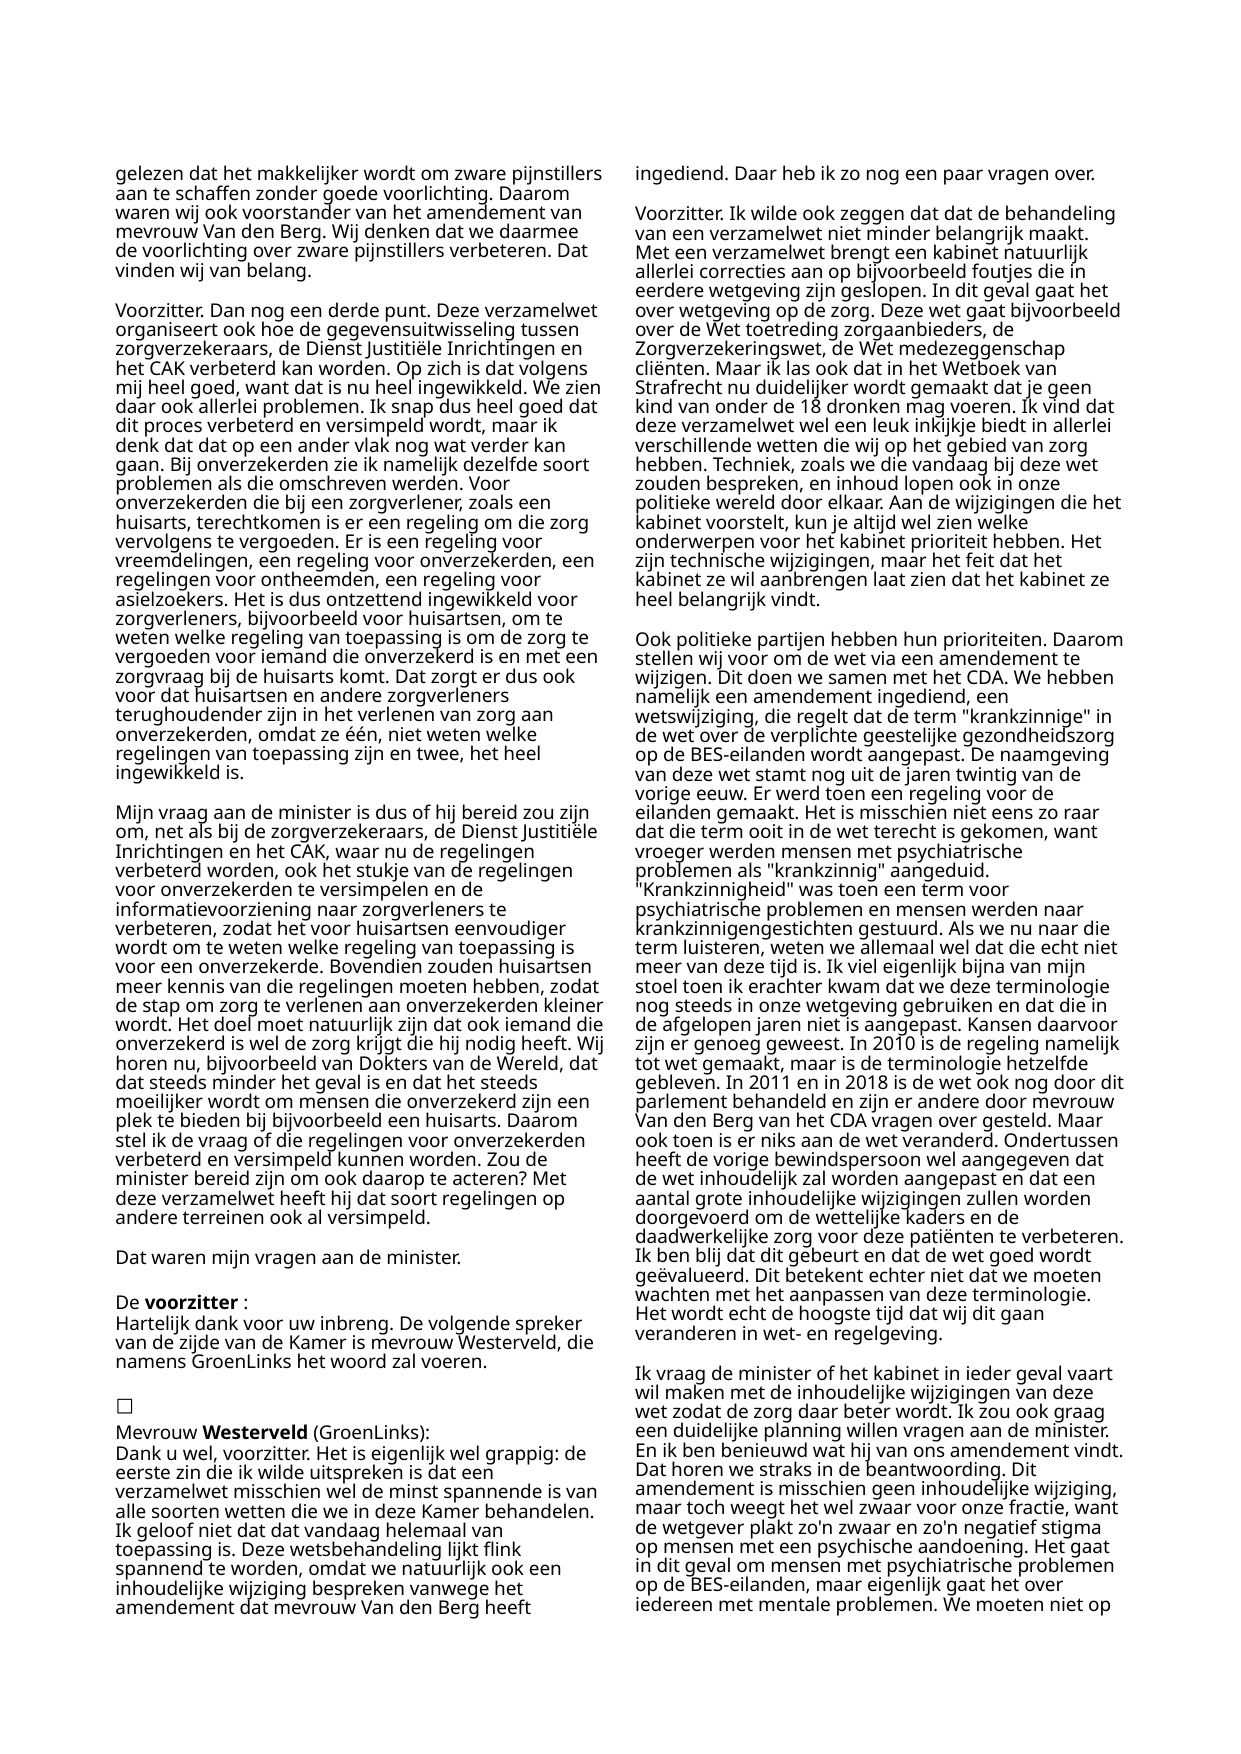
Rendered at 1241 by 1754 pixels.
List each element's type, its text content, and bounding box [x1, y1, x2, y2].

text Ik vraag de minister of het kabinet in ieder geval vaart wil maken met de inhoudelijke wijzigingen van deze wet zodat de zorg daar beter wordt. Ik zou ook graag een duidelijke planning willen vragen aan de minister. En ik ben benieuwd wat hij van ons amendement vindt. Dat horen we straks in de beantwoording. Dit amendement is misschien geen inhoudelijke wijziging, maar toch weegt het wel zwaar voor onze fractie, want de wetgever plakt zo'n zwaar en zo'n negatief stigma op mensen met een psychische aandoening. Het gaat in dit geval om mensen met psychiatrische problemen op de BES-eilanden, maar eigenlijk gaat het over iedereen met mentale problemen. We moeten niet op [635, 1364, 1125, 1615]
text Mevrouw Westerveld (GroenLinks): [115, 1419, 605, 1445]
text Dank u wel, voorzitter. Het is eigenlijk wel grappig: de eerste zin die ik wilde uitspreken is dat een verzamelwet misschien wel de minst spannende is van alle soorten wetten die we in deze Kamer behandelen. Ik geloof niet dat dat vandaag helemaal van toepassing is. Deze wetsbehandeling lijkt flink spannend te worden, omdat we natuurlijk ook een inhoudelijke wijziging bespreken vanwege het amendement dat mevrouw Van den Berg heeft [115, 1445, 605, 1618]
text ⬜ [115, 1393, 605, 1419]
text Voorzitter. Ik wilde ook zeggen dat dat de behandeling van een verzamelwet niet minder belangrijk maakt. Met een verzamelwet brengt een kabinet natuurlijk allerlei correcties aan op bijvoorbeeld foutjes die in eerdere wetgeving zijn geslopen. In dit geval gaat het over wetgeving op de zorg. Deze wet gaat bijvoorbeeld over de Wet toetreding zorgaanbieders, de Zorgverzekeringswet, de Wet medezeggenschap cliënten. Maar ik las ook dat in het Wetboek van Strafrecht nu duidelijker wordt gemaakt dat je geen kind van onder de 18 dronken mag voeren. Ik vind dat deze verzamelwet wel een leuk inkijkje biedt in allerlei verschillende wetten die wij op het gebied van zorg hebben. Techniek, zoals we die vandaag bij deze wet zouden bespreken, en inhoud lopen ook in onze politieke wereld door elkaar. Aan de wijzigingen die het kabinet voorstelt, kun je altijd wel zien welke onderwerpen voor het kabinet prioriteit hebben. Het zijn technische wijzigingen, maar het feit dat het kabinet ze wil aanbrengen laat zien dat het kabinet ze heel belangrijk vindt. [635, 205, 1125, 610]
text Mijn vraag aan de minister is dus of hij bereid zou zijn om, net als bij de zorgverzekeraars, de Dienst Justitiële Inrichtingen en het CAK, waar nu de regelingen verbeterd worden, ook het stukje van de regelingen voor onverzekerden te versimpelen en de informatievoorziening naar zorgverleners te verbeteren, zodat het voor huisartsen eenvoudiger wordt om te weten welke regeling van toepassing is voor een onverzekerde. Bovendien zouden huisartsen meer kennis van die regelingen moeten hebben, zodat de stap om zorg te verlenen aan onverzekerden kleiner wordt. Het doel moet natuurlijk zijn dat ook iemand die onverzekerd is wel de zorg krijgt die hij nodig heeft. Wij horen nu, bijvoorbeeld van Dokters van de Wereld, dat dat steeds minder het geval is en dat het steeds moeilijker wordt om mensen die onverzekerd zijn een plek te bieden bij bijvoorbeeld een huisarts. Daarom stel ik de vraag of die regelingen voor onverzekerden verbeterd en versimpeld kunnen worden. Zou de minister bereid zijn om ook daarop te acteren? Met deze verzamelwet heeft hij dat soort regelingen op andere terreinen ook al versimpeld. [115, 804, 605, 1228]
text De voorzitter : [115, 1289, 605, 1315]
text Hartelijk dank voor uw inbreng. De volgende spreker van de zijde van de Kamer is mevrouw Westerveld, die namens GroenLinks het woord zal voeren. [115, 1315, 605, 1372]
text gelezen dat het makkelijker wordt om zware pijnstillers aan te schaffen zonder goede voorlichting. Daarom waren wij ook voorstander van het amendement van mevrouw Van den Berg. Wij denken dat we daarmee de voorlichting over zware pijnstillers verbeteren. Dat vinden wij van belang. [115, 165, 605, 281]
text Ook politieke partijen hebben hun prioriteiten. Daarom stellen wij voor om de wet via een amendement te wijzigen. Dit doen we samen met het CDA. We hebben namelijk een amendement ingediend, een wetswijziging, die regelt dat de term "krankzinnige" in de wet over de verplichte geestelijke gezondheidszorg op de BES-eilanden wordt aangepast. De naamgeving van deze wet stamt nog uit de jaren twintig van de vorige eeuw. Er werd toen een regeling voor de eilanden gemaakt. Het is misschien niet eens zo raar dat die term ooit in de wet terecht is gekomen, want vroeger werden mensen met psychiatrische problemen als "krankzinnig" aangeduid. "Krankzinnigheid" was toen een term voor psychiatrische problemen en mensen werden naar krankzinnigengestichten gestuurd. Als we nu naar die term luisteren, weten we allemaal wel dat die echt niet meer van deze tijd is. Ik viel eigenlijk bijna van mijn stoel toen ik erachter kwam dat we deze terminologie nog steeds in onze wetgeving gebruiken en dat die in de afgelopen jaren niet is aangepast. Kansen daarvoor zijn er genoeg geweest. In 2010 is de regeling namelijk tot wet gemaakt, maar is de terminologie hetzelfde gebleven. In 2011 en in 2018 is de wet ook nog door dit parlement behandeld en zijn er andere door mevrouw Van den Berg van het CDA vragen over gesteld. Maar ook toen is er niks aan de wet veranderd. Ondertussen heeft de vorige bewindspersoon wel aangegeven dat de wet inhoudelijk zal worden aangepast en dat een aantal grote inhoudelijke wijzigingen zullen worden doorgevoerd om de wettelijke kaders en de daadwerkelijke zorg voor deze patiënten te verbeteren. Ik ben blij dat dit gebeurt en dat de wet goed wordt geëvalueerd. Dit betekent echter niet dat we moeten wachten met het aanpassen van deze terminologie. Het wordt echt de hoogste tijd dat wij dit gaan veranderen in wet- en regelgeving. [635, 631, 1125, 1344]
text Voorzitter. Dan nog een derde punt. Deze verzamelwet organiseert ook hoe de gegevensuitwisseling tussen zorgverzekeraars, de Dienst Justitiële Inrichtingen en het CAK verbeterd kan worden. Op zich is dat volgens mij heel goed, want dat is nu heel ingewikkeld. We zien daar ook allerlei problemen. Ik snap dus heel goed dat dit proces verbeterd en versimpeld wordt, maar ik denk dat dat op een ander vlak nog wat verder kan gaan. Bij onverzekerden zie ik namelijk dezelfde soort problemen als die omschreven werden. Voor onverzekerden die bij een zorgverlener, zoals een huisarts, terechtkomen is er een regeling om die zorg vervolgens te vergoeden. Er is een regeling voor vreemdelingen, een regeling voor onverzekerden, een regelingen voor ontheemden, een regeling voor asielzoekers. Het is dus ontzettend ingewikkeld voor zorgverleners, bijvoorbeeld voor huisartsen, om te weten welke regeling van toepassing is om de zorg te vergoeden voor iemand die onverzekerd is en met een zorgvraag bij de huisarts komt. Dat zorgt er dus ook voor dat huisartsen en andere zorgverleners terughoudender zijn in het verlenen van zorg aan onverzekerden, omdat ze één, niet weten welke regelingen van toepassing zijn en twee, het heel ingewikkeld is. [115, 302, 605, 783]
text ingediend. Daar heb ik zo nog een paar vragen over. [635, 165, 1125, 184]
text Dat waren mijn vragen aan de minister. [115, 1249, 605, 1268]
